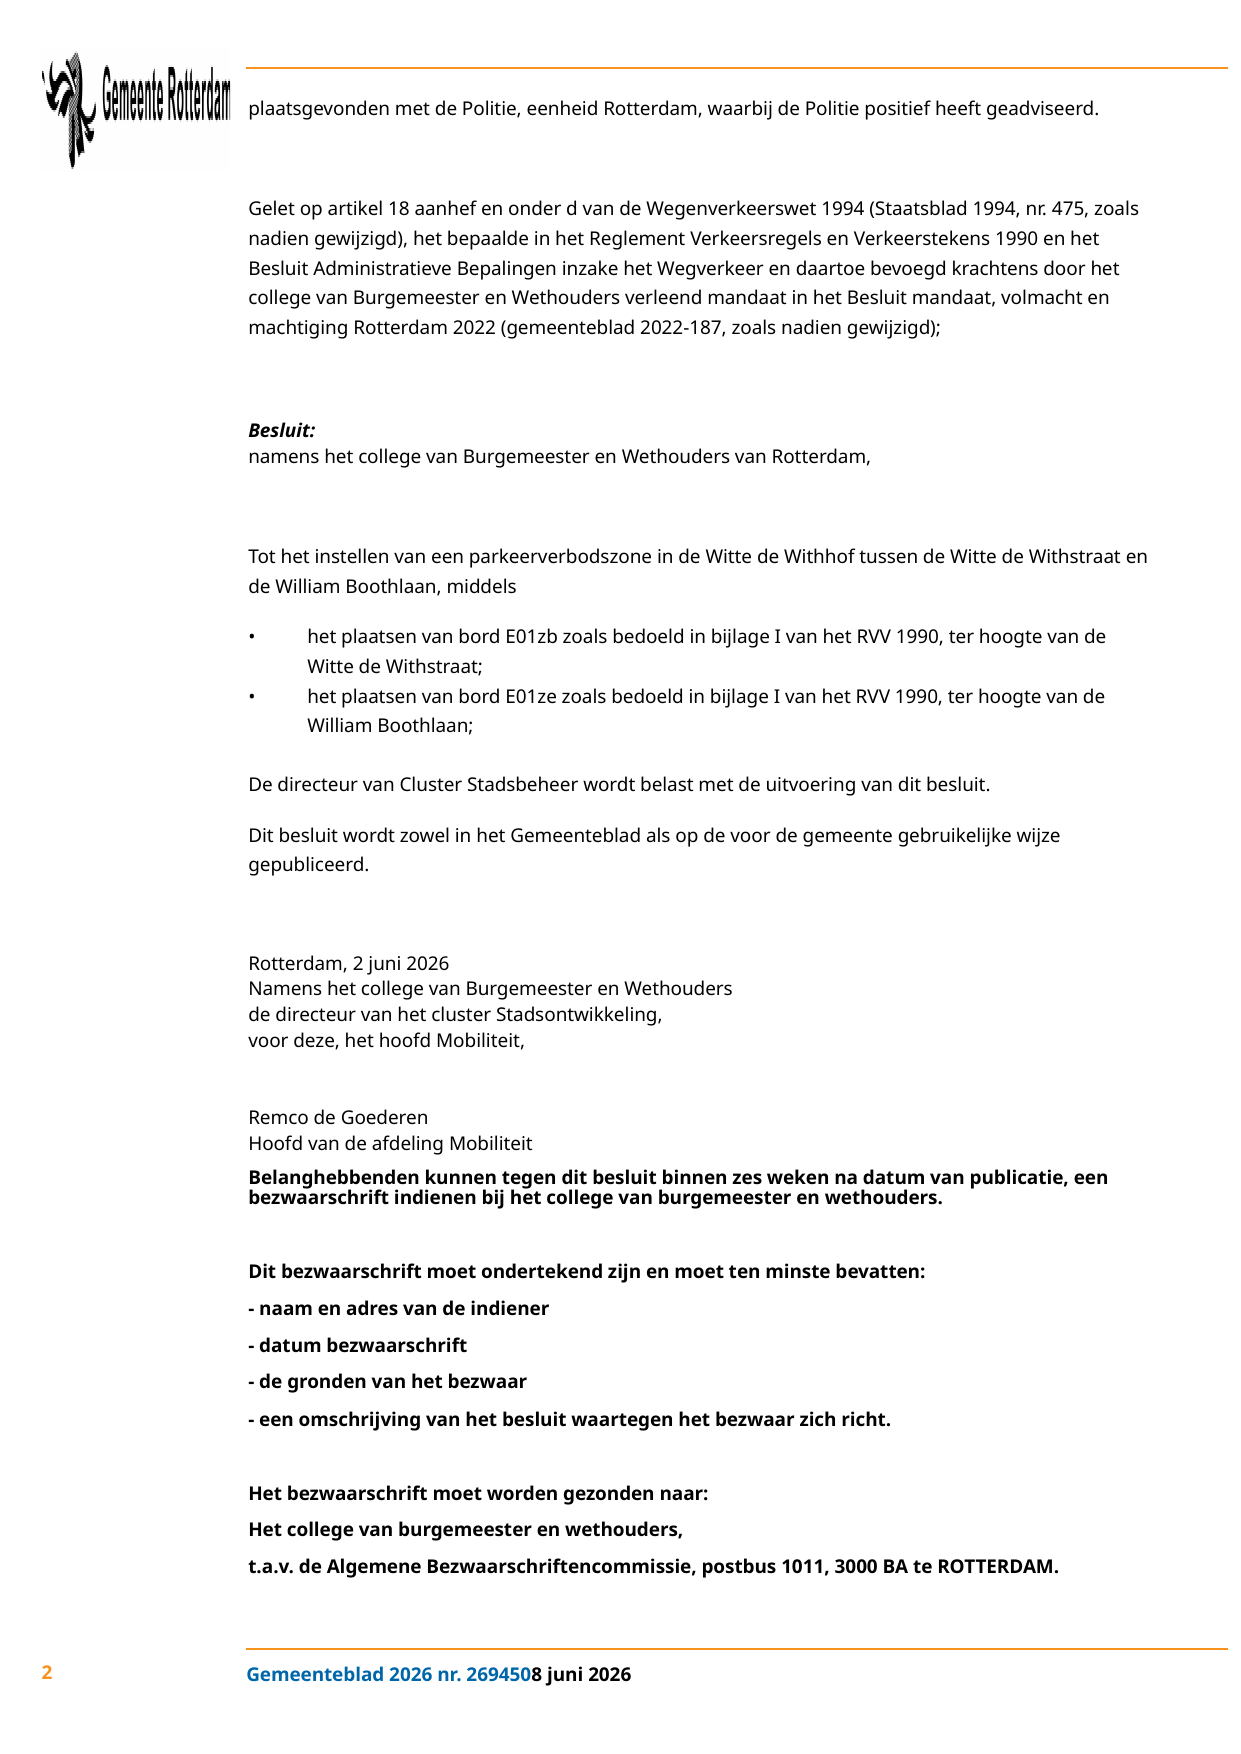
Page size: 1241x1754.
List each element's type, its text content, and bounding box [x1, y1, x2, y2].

text plaatsgevonden met de Politie, eenheid Rotterdam, waarbij de Politie positief heeft geadviseerd. [248, 95, 1152, 121]
text - de gronden van het bezwaar [248, 1373, 1152, 1393]
text Dit besluit wordt zowel in het Gemeenteblad als op de voor de gemeente gebruikelijke wijze gepubliceerd. [248, 822, 1152, 877]
text voor deze, het hoofd Mobiliteit, [248, 1027, 1152, 1053]
text - een omschrijving van het besluit waartegen het bezwaar zich richt. [248, 1411, 1152, 1430]
text Het college van burgemeester en wethouders, [248, 1521, 1152, 1541]
list het plaatsen van bord E01zb zoals bedoeld in bijlage I van het RVV 1990, ter hoogte van de Witte de Withstraat; [248, 624, 1152, 679]
text Hoofd van de afdeling Mobiliteit [248, 1130, 1152, 1156]
text Gelet op artikel 18 aanhef en onder d van de Wegenverkeerswet 1994 (Staatsblad 1994, nr. 475, zoals nadien gewijzigd), het bepaalde in het Reglement Verkeersregels en Verkeerstekens 1990 en het Besluit Administratieve Bepalingen inzake het Wegverkeer en daartoe bevoegd krachtens door het college van Burgemeester en Wethouders verleend mandaat in het Besluit mandaat, volmacht en machtiging Rotterdam 2022 (gemeenteblad 2022-187, zoals nadien gewijzigd); [248, 196, 1152, 340]
text de directeur van het cluster Stadsontwikkeling, [248, 1001, 1152, 1027]
text Tot het instellen van een parkeerverbodszone in de Witte de Withhof tussen de Witte de Withstraat en de William Boothlaan, middels [248, 544, 1152, 599]
text Rotterdam, 2 juni 2026 [248, 950, 1152, 976]
list het plaatsen van bord E01ze zoals bedoeld in bijlage I van het RVV 1990, ter hoogte van de William Boothlaan; [248, 683, 1152, 738]
text t.a.v. de Algemene Bezwaarschriftencommissie, postbus 1011, 3000 BA te ROTTERDAM. [248, 1558, 1152, 1578]
text Namens het college van Burgemeester en Wethouders [248, 976, 1152, 1001]
text Besluit: [248, 417, 1152, 443]
text - datum bezwaarschrift [248, 1337, 1152, 1356]
text Belanghebbenden kunnen tegen dit besluit binnen zes weken na datum van publicatie, een bezwaarschrift indienen bij het college van burgemeester en wethouders. [248, 1169, 1152, 1208]
text Het bezwaarschrift moet worden gezonden naar: [248, 1484, 1152, 1504]
text Remco de Goederen [248, 1104, 1152, 1130]
text De directeur van Cluster Stadsbeheer wordt belast met de uitvoering van dit besluit. [248, 772, 1152, 797]
text - naam en adres van de indiener [248, 1299, 1152, 1319]
text Dit bezwaarschrift moet ondertekend zijn en moet ten minste bevatten: [248, 1263, 1152, 1282]
text namens het college van Burgemeester en Wethouders van Rotterdam, [248, 443, 1152, 469]
picture [41, 47, 231, 172]
